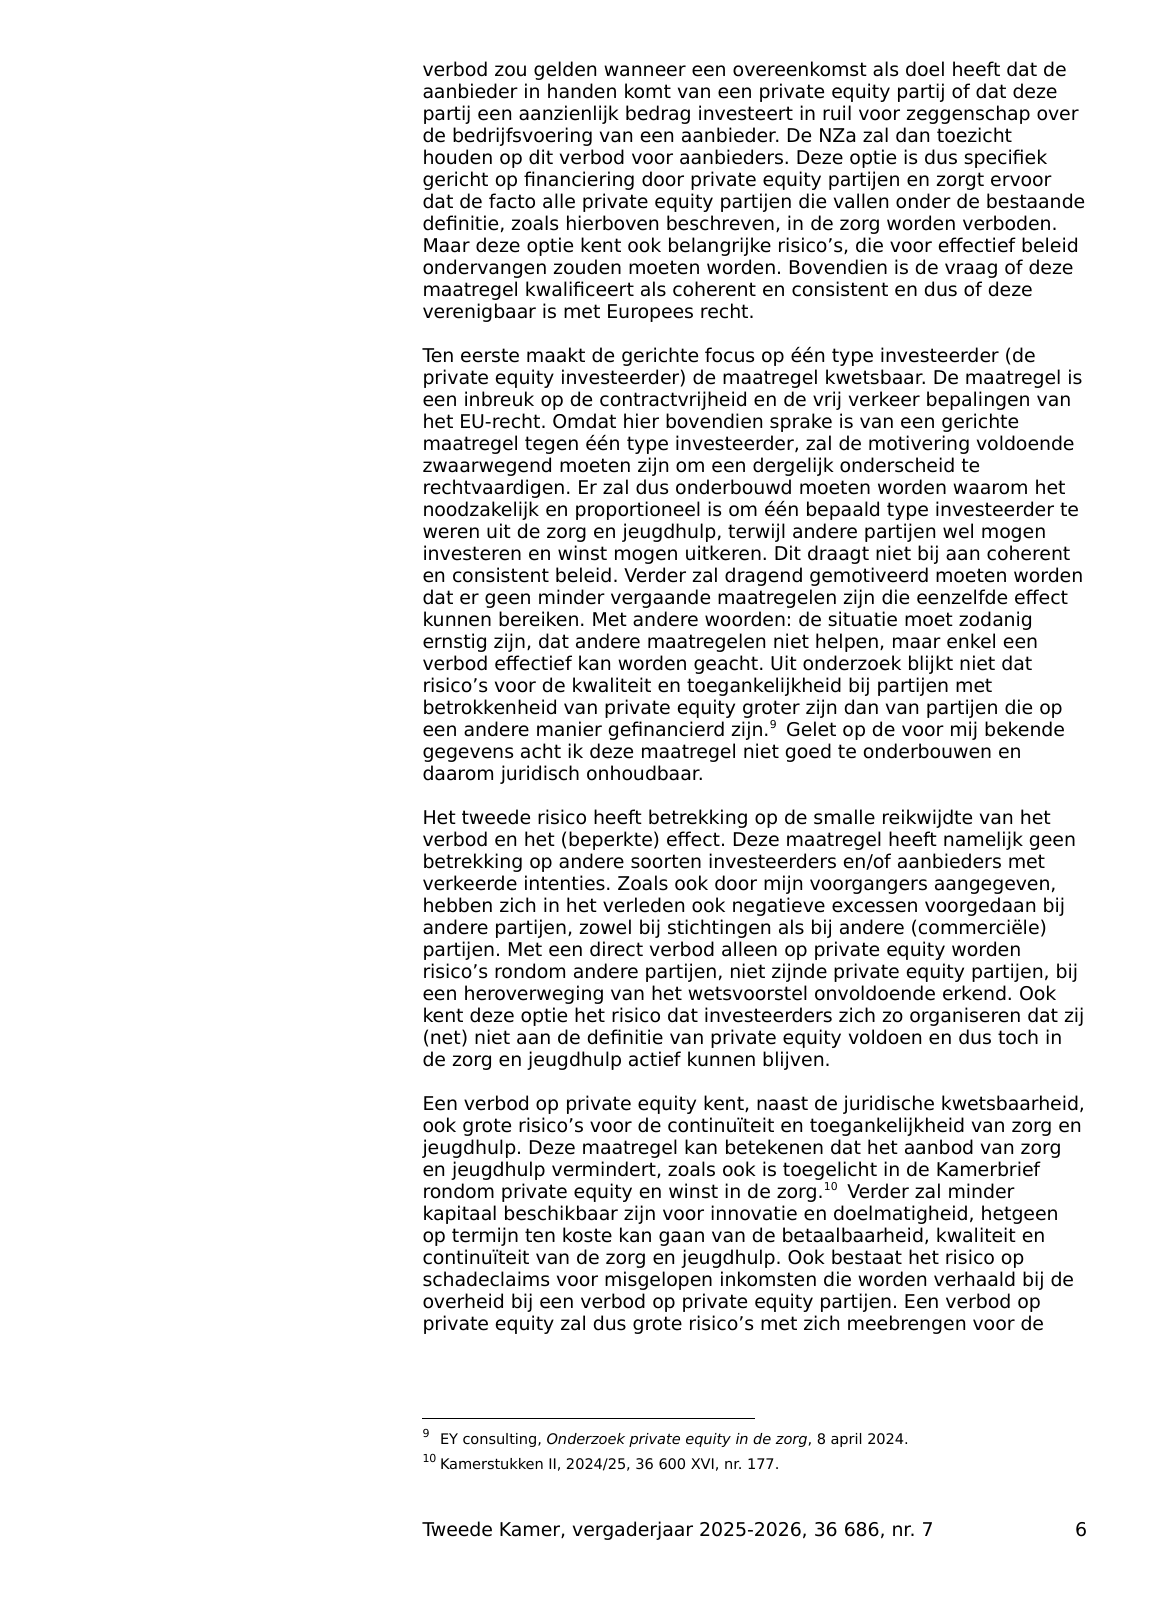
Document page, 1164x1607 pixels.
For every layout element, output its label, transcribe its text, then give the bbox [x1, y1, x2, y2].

text EY consulting, Onderzoek private equity in de zorg, 8 april 2024. [422, 1427, 1087, 1449]
text Het tweede risico heeft betrekking op de smalle reikwijdte van het verbod en het (beperkte) effect. Deze maatregel heeft namelijk geen betrekking op andere soorten investeerders en/of aanbieders met verkeerde intenties. Zoals ook door mijn voorgangers aangegeven, hebben zich in het verleden ook negatieve excessen voorgedaan bij andere partijen, zowel bij stichtingen als bij andere (commerciële) partijen. Met een direct verbod alleen op private equity worden risico’s rondom andere partijen, niet zijnde private equity partijen, bij een heroverweging van het wetsvoorstel onvoldoende erkend. Ook kent deze optie het risico dat investeerders zich zo organiseren dat zij (net) niet aan de definitie van private equity voldoen en dus toch in de zorg en jeugdhulp actief kunnen blijven. [422, 807, 1087, 1071]
text verbod zou gelden wanneer een overeenkomst als doel heeft dat de aanbieder in handen komt van een private equity partij of dat deze partij een aanzienlijk bedrag investeert in ruil voor zeggenschap over de bedrijfsvoering van een aanbieder. De NZa zal dan toezicht houden op dit verbod voor aanbieders. Deze optie is dus specifiek gericht op financiering door private equity partijen en zorgt ervoor dat de facto alle private equity partijen die vallen onder de bestaande definitie, zoals hierboven beschreven, in de zorg worden verboden. Maar deze optie kent ook belangrijke risico’s, die voor effectief beleid ondervangen zouden moeten worden. Bovendien is de vraag of deze maatregel kwalificeert als coherent en consistent en dus of deze verenigbaar is met Europees recht. [422, 59, 1087, 323]
text Kamerstukken II, 2024/25, 36 600 XVI, nr. 177. [422, 1452, 1087, 1474]
text Een verbod op private equity kent, naast de juridische kwetsbaarheid, ook grote risico’s voor de continuïteit en toegankelijkheid van zorg en jeugdhulp. Deze maatregel kan betekenen dat het aanbod van zorg en jeugdhulp vermindert, zoals ook is toegelicht in de Kamerbrief rondom private equity en winst in de zorg. Verder zal minder kapitaal beschikbaar zijn voor innovatie en doelmatigheid, hetgeen op termijn ten koste kan gaan van de betaalbaarheid, kwaliteit en continuïteit van de zorg en jeugdhulp. Ook bestaat het risico op schadeclaims voor misgelopen inkomsten die worden verhaald bij de overheid bij een verbod op private equity partijen. Een verbod op private equity zal dus grote risico’s met zich meebrengen voor de [422, 1093, 1087, 1334]
text Ten eerste maakt de gerichte focus op één type investeerder (de private equity investeerder) de maatregel kwetsbaar. De maatregel is een inbreuk op de contractvrijheid en de vrij verkeer bepalingen van het EU-recht. Omdat hier bovendien sprake is van een gerichte maatregel tegen één type investeerder, zal de motivering voldoende zwaarwegend moeten zijn om een dergelijk onderscheid te rechtvaardigen. Er zal dus onderbouwd moeten worden waarom het noodzakelijk en proportioneel is om één bepaald type investeerder te weren uit de zorg en jeugdhulp, terwijl andere partijen wel mogen investeren en winst mogen uitkeren. Dit draagt niet bij aan coherent en consistent beleid. Verder zal dragend gemotiveerd moeten worden dat er geen minder vergaande maatregelen zijn die eenzelfde effect kunnen bereiken. Met andere woorden: de situatie moet zodanig ernstig zijn, dat andere maatregelen niet helpen, maar enkel een verbod effectief kan worden geacht. Uit onderzoek blijkt niet dat risico’s voor de kwaliteit en toegankelijkheid bij partijen met betrokkenheid van private equity groter zijn dan van partijen die op een andere manier gefinancierd zijn. Gelet op de voor mij bekende gegevens acht ik deze maatregel niet goed te onderbouwen en daarom juridisch onhoudbaar. [422, 345, 1087, 784]
